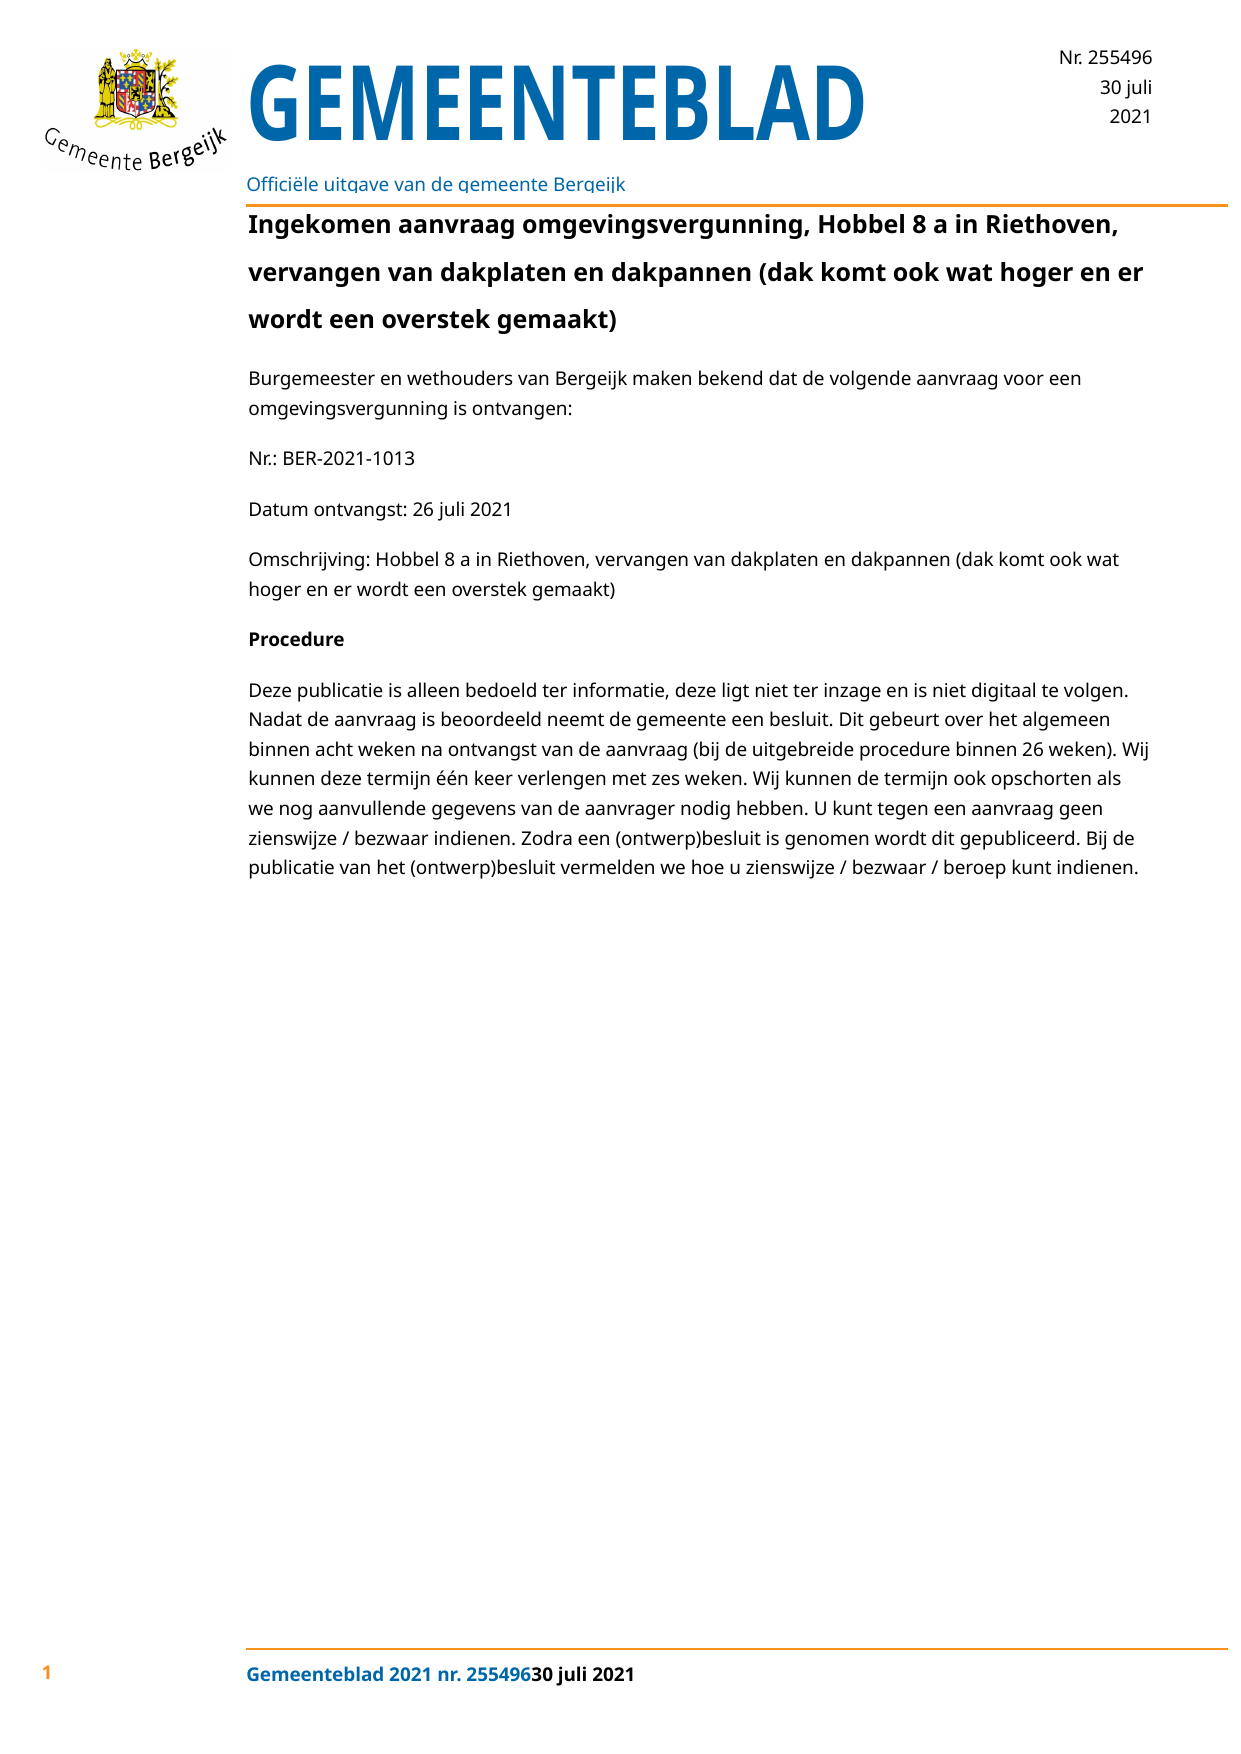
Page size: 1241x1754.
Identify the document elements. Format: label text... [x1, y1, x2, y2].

text Deze publicatie is alleen bedoeld ter informatie, deze ligt niet ter inzage en is niet digitaal te volgen. Nadat de aanvraag is beoordeeld neemt de gemeente een besluit. Dit gebeurt over het algemeen binnen acht weken na ontvangst van de aanvraag (bij de uitgebreide procedure binnen 26 weken). Wij kunnen deze termijn één keer verlengen met zes weken. Wij kunnen de termijn ook opschorten als we nog aanvullende gegevens van de aanvrager nodig hebben. U kunt tegen een aanvraag geen zienswijze / bezwaar indienen. Zodra een (ontwerp)besluit is genomen wordt dit gepubliceerd. Bij de publicatie van het (ontwerp)besluit vermelden we hoe u zienswijze / bezwaar / beroep kunt indienen. [248, 677, 1152, 880]
text Datum ontvangst: 26 juli 2021 [248, 496, 1152, 522]
text Nr.: BER-2021-1013 [248, 446, 1152, 471]
text Ingekomen aanvraag omgevingsvergunning, Hobbel 8 a in Riethoven, vervangen van dakplaten en dakpannen (dak komt ook wat hoger en er wordt een overstek gemaakt) [248, 207, 1152, 336]
text Procedure [248, 626, 1152, 652]
text Omschrijving: Hobbel 8 a in Riethoven, vervangen van dakplaten en dakpannen (dak komt ook wat hoger en er wordt een overstek gemaakt) [248, 546, 1152, 602]
text Burgemeester en wethouders van Bergeijk maken bekend dat de volgende aanvraag voor een omgevingsvergunning is ontvangen: [248, 366, 1152, 421]
picture [41, 47, 231, 172]
